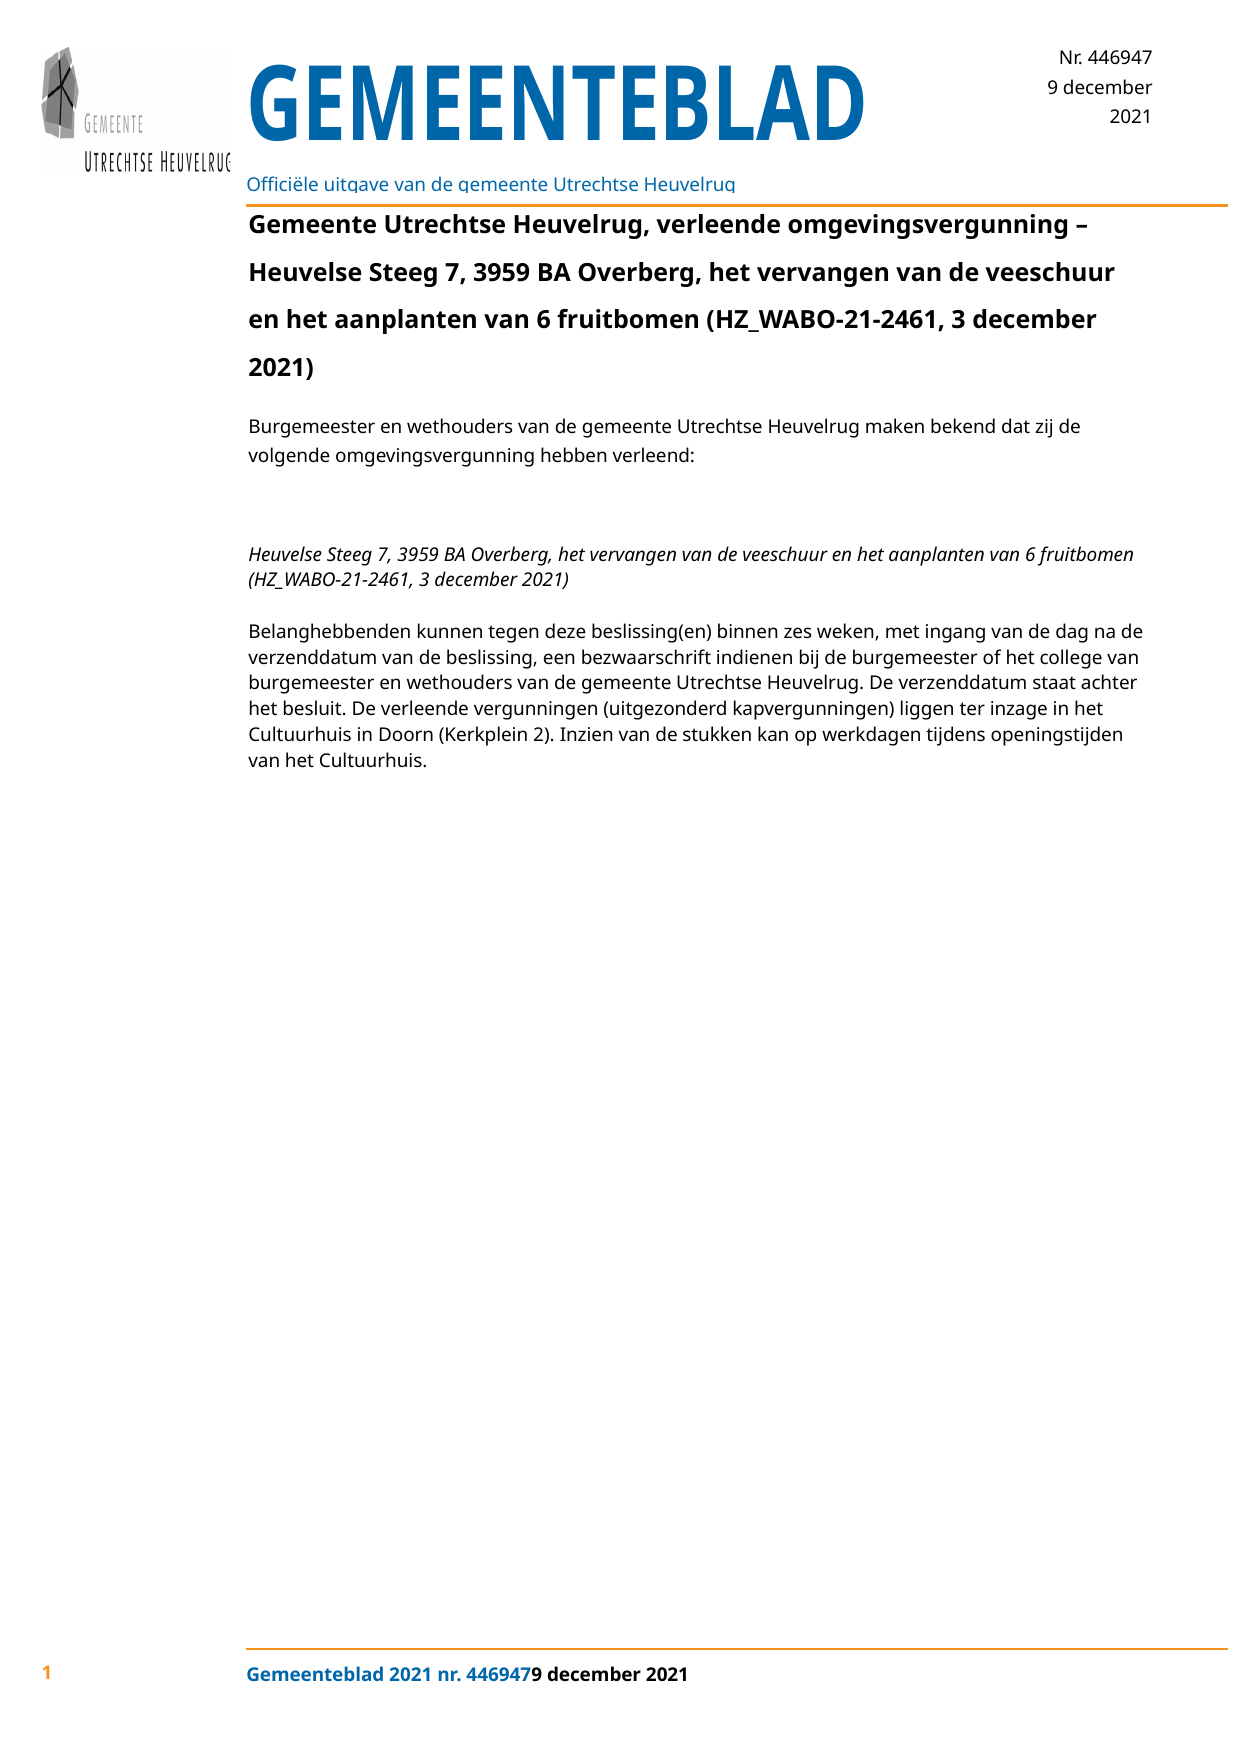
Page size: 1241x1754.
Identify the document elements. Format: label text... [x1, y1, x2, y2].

text Gemeente Utrechtse Heuvelrug, verleende omgevingsvergunning – Heuvelse Steeg 7, 3959 BA Overberg, het vervangen van de veeschuur en het aanplanten van 6 fruitbomen (HZ_WABO-21-2461, 3 december 2021) [248, 207, 1152, 384]
text Belanghebbenden kunnen tegen deze beslissing(en) binnen zes weken, met ingang van de dag na de verzenddatum van de beslissing, een bezwaarschrift indienen bij de burgemeester of het college van burgemeester en wethouders van de gemeente Utrechtse Heuvelrug. De verzenddatum staat achter het besluit. De verleende vergunningen (uitgezonderd kapvergunningen) liggen ter inzage in het Cultuurhuis in Doorn (Kerkplein 2). Inzien van de stukken kan op werkdagen tijdens openingstijden van het Cultuurhuis. [248, 618, 1152, 772]
text Heuvelse Steeg 7, 3959 BA Overberg, het vervangen van de veeschuur en het aanplanten van 6 fruitbomen (HZ_WABO-21-2461, 3 december 2021) [248, 541, 1152, 592]
picture [41, 47, 231, 172]
text Burgemeester en wethouders van de gemeente Utrechtse Heuvelrug maken bekend dat zij de volgende omgevingsvergunning hebben verleend: [248, 413, 1152, 468]
